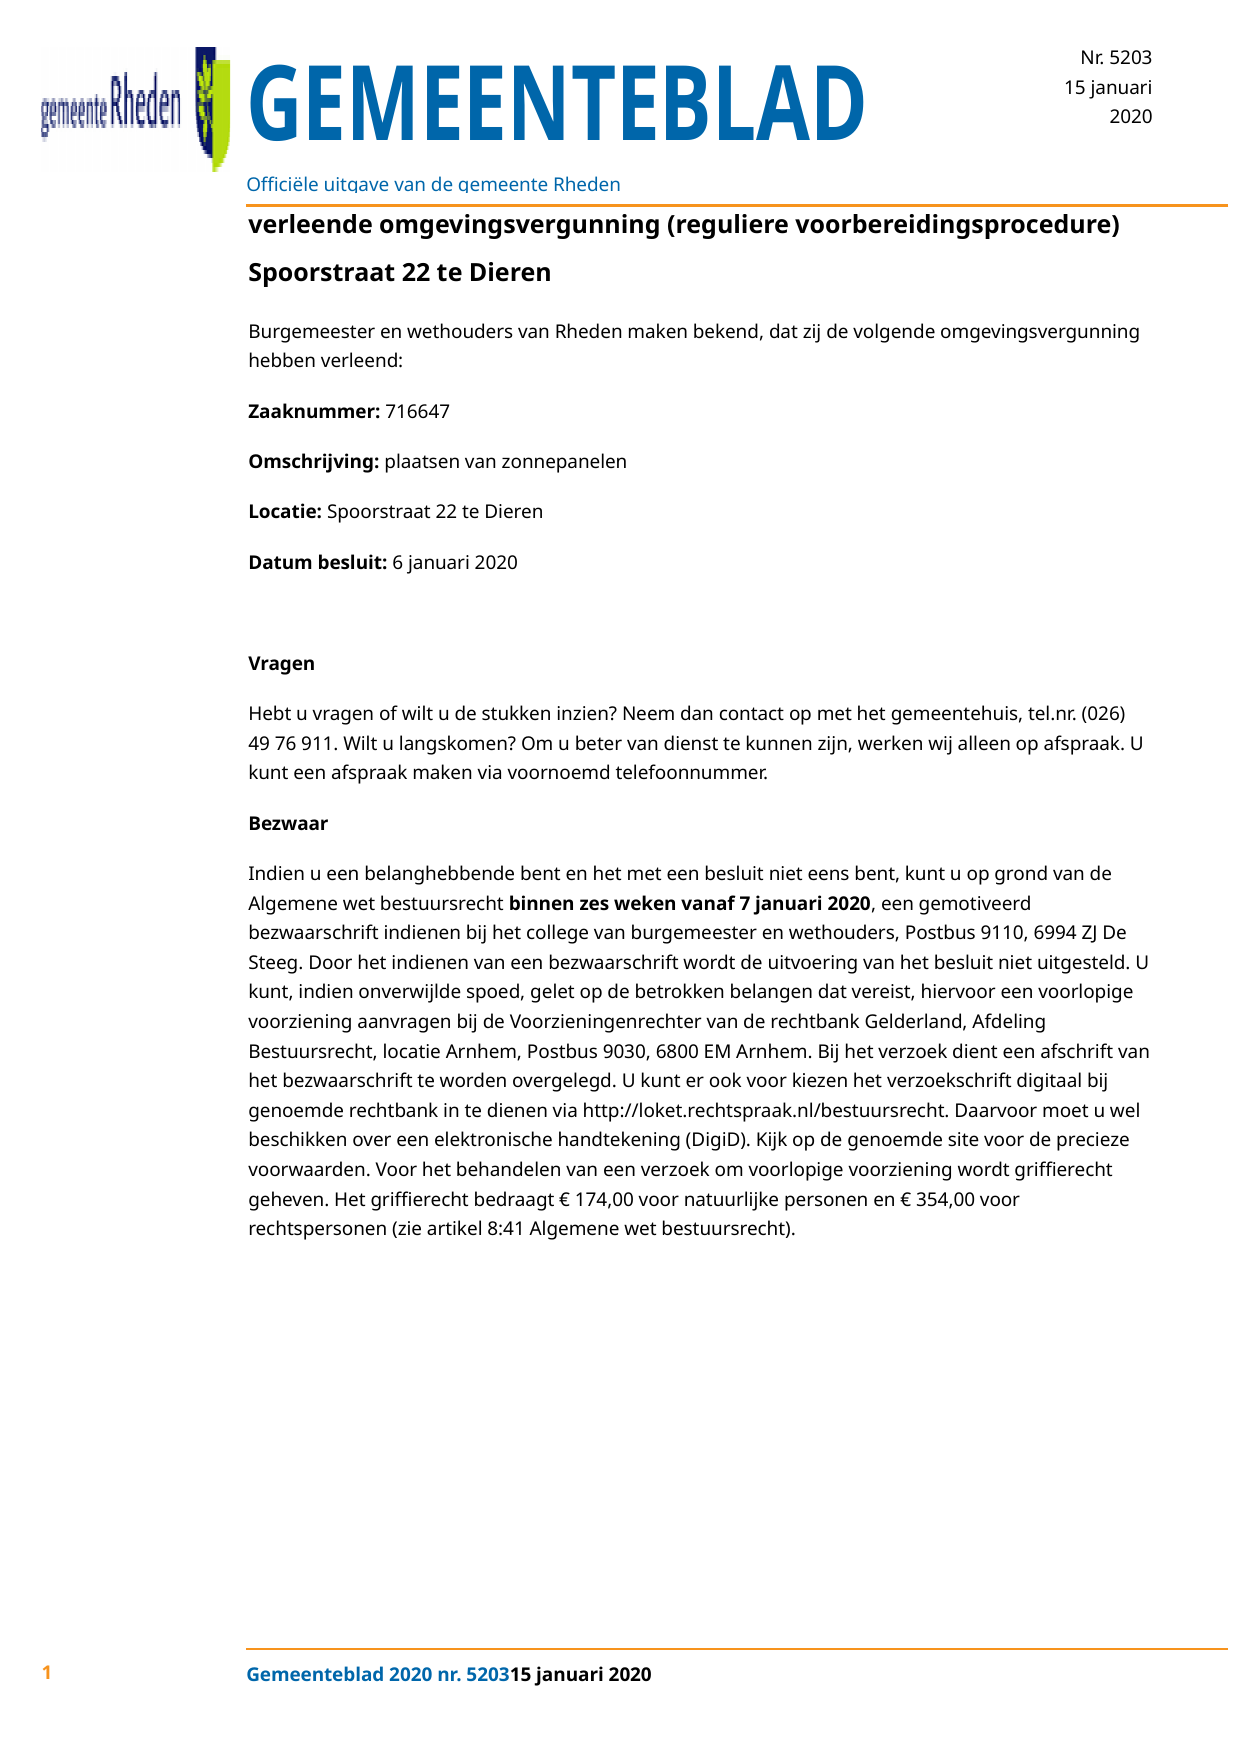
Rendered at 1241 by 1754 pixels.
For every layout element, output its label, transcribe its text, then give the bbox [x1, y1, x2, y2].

text Bezwaar [248, 810, 1152, 836]
text Hebt u vragen of wilt u de stukken inzien? Neem dan contact op met het gemeentehuis, tel.nr. (026) 49 76 911. Wilt u langskomen? Om u beter van dienst te kunnen zijn, werken wij alleen op afspraak. U kunt een afspraak maken via voornoemd telefoonnummer. [248, 700, 1152, 785]
text Omschrijving: plaatsen van zonnepanelen [248, 448, 1152, 474]
text Indien u een belanghebbende bent en het met een besluit niet eens bent, kunt u op grond van de Algemene wet bestuursrecht binnen zes weken vanaf 7 januari 2020, een gemotiveerd bezwaarschrift indienen bij het college van burgemeester en wethouders, Postbus 9110, 6994 ZJ De Steeg. Door het indienen van een bezwaarschrift wordt de uitvoering van het besluit niet uitgesteld. U kunt, indien onverwijlde spoed, gelet op de betrokken belangen dat vereist, hiervoor een voorlopige voorziening aanvragen bij de Voorzieningenrechter van de rechtbank Gelderland, Afdeling Bestuursrecht, locatie Arnhem, Postbus 9030, 6800 EM Arnhem. Bij het verzoek dient een afschrift van het bezwaarschrift te worden overgelegd. U kunt er ook voor kiezen het verzoekschrift digitaal bij genoemde rechtbank in te dienen via http://loket.rechtspraak.nl/bestuursrecht. Daarvoor moet u wel beschikken over een elektronische handtekening (DigiD). Kijk op de genoemde site voor de precieze voorwaarden. Voor het behandelen van een verzoek om voorlopige voorziening wordt griffierecht geheven. Het griffierecht bedraagt € 174,00 voor natuurlijke personen en € 354,00 voor rechtspersonen (zie artikel 8:41 Algemene wet bestuursrecht). [248, 860, 1152, 1241]
text Burgemeester en wethouders van Rheden maken bekend, dat zij de volgende omgevingsvergunning hebben verleend: [248, 318, 1152, 373]
text Datum besluit: 6 januari 2020 [248, 549, 1152, 575]
picture [41, 47, 231, 172]
text Locatie: Spoorstraat 22 te Dieren [248, 499, 1152, 524]
text verleende omgevingsvergunning (reguliere voorbereidingsprocedure) Spoorstraat 22 te Dieren [248, 207, 1152, 288]
text Vragen [248, 650, 1152, 676]
text Zaaknummer: 716647 [248, 398, 1152, 424]
